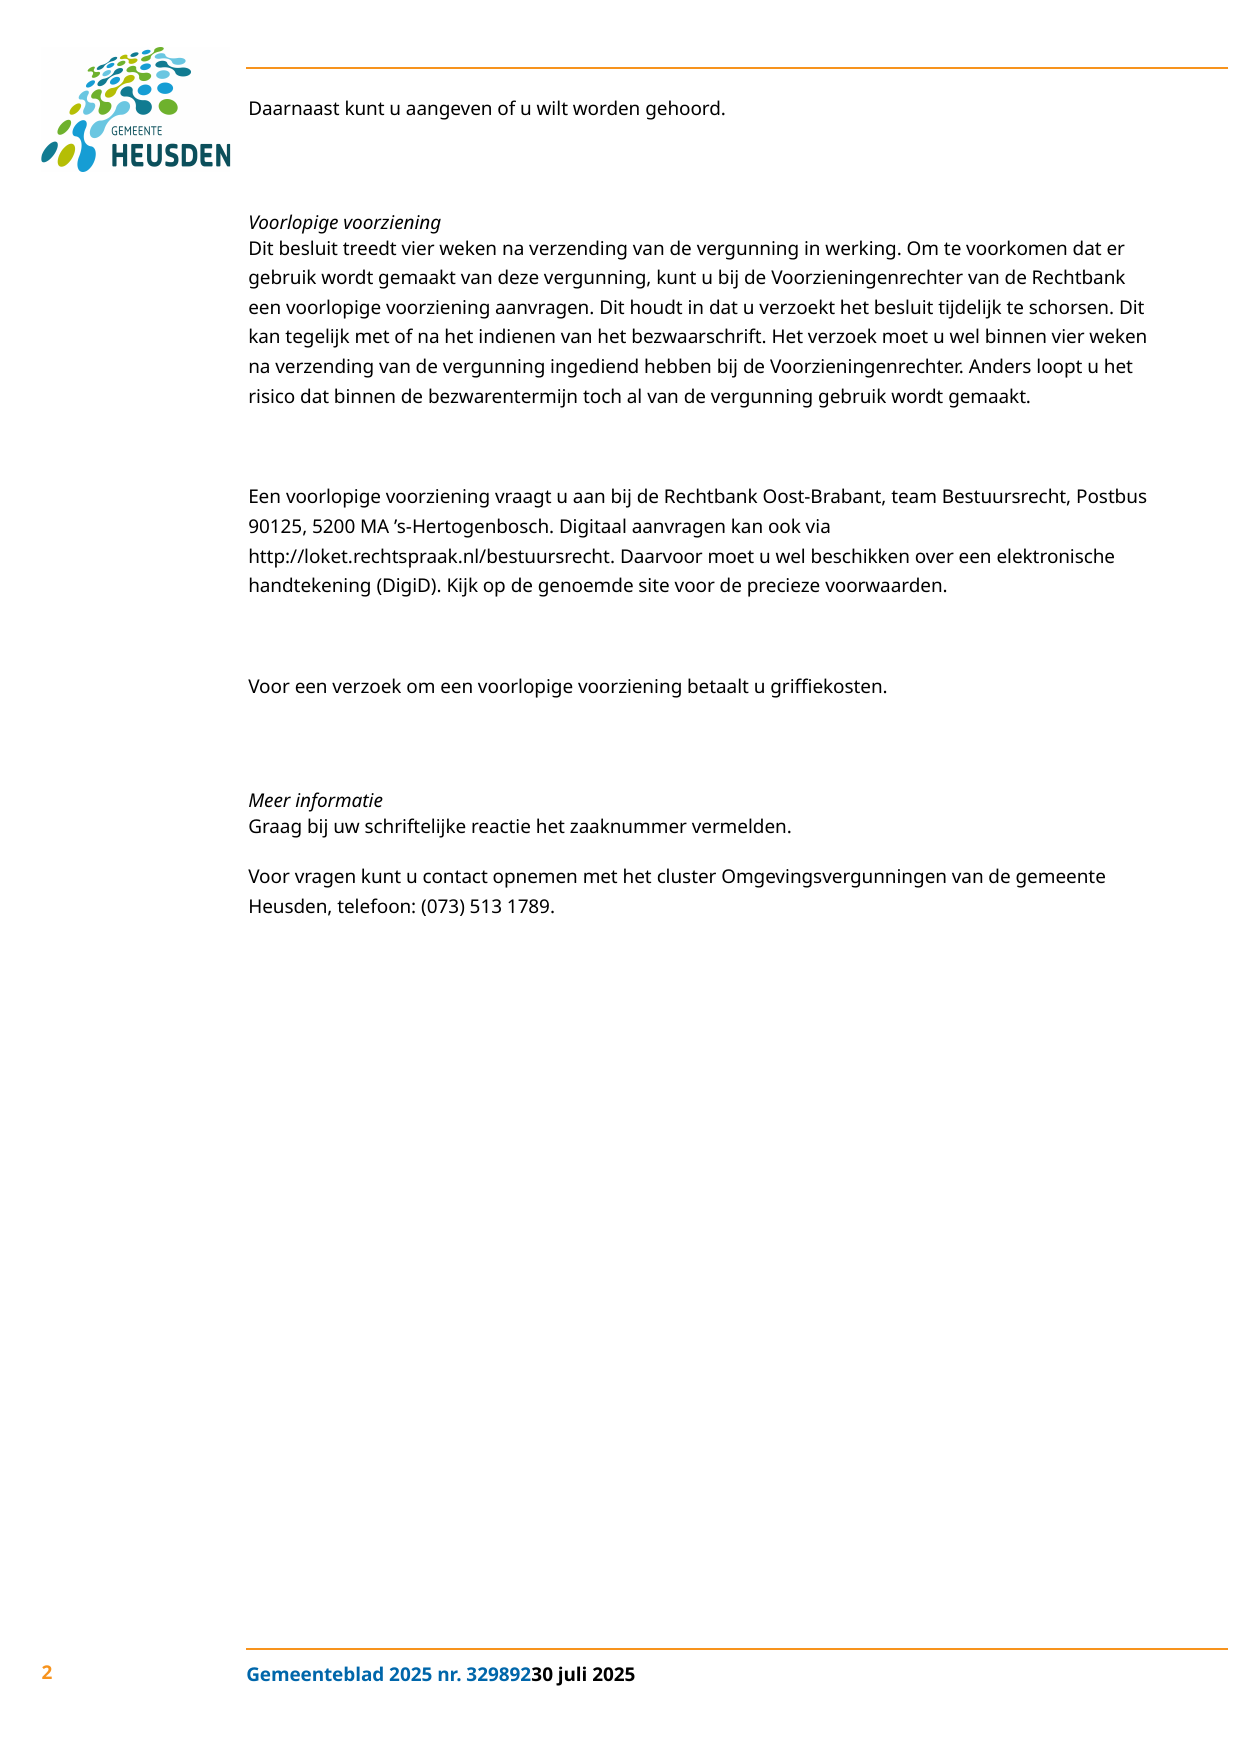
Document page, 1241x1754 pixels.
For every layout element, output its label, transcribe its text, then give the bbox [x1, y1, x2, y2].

text Voor een verzoek om een voorlopige voorziening betaalt u griffiekosten. [248, 673, 1152, 699]
text Graag bij uw schriftelijke reactie het zaaknummer vermelden. [248, 813, 1152, 839]
picture [41, 47, 231, 172]
text Een voorlopige voorziening vraagt u aan bij de Rechtbank Oost-Brabant, team Bestuursrecht, Postbus 90125, 5200 MA ’s-Hertogenbosch. Digitaal aanvragen kan ook via http://loket.rechtspraak.nl/bestuursrecht. Daarvoor moet u wel beschikken over een elektronische handtekening (DigiD). Kijk op de genoemde site voor de precieze voorwaarden. [248, 484, 1152, 598]
text Meer informatie [248, 788, 1152, 813]
text Voorlopige voorziening [248, 209, 1152, 235]
text Voor vragen kunt u contact opnemen met het cluster Omgevingsvergunningen van de gemeente Heusden, telefoon: (073) 513 1789. [248, 864, 1152, 919]
text Dit besluit treedt vier weken na verzending van de vergunning in werking. Om te voorkomen dat er gebruik wordt gemaakt van deze vergunning, kunt u bij de Voorzieningenrechter van de Rechtbank een voorlopige voorziening aanvragen. Dit houdt in dat u verzoekt het besluit tijdelijk te schorsen. Dit kan tegelijk met of na het indienen van het bezwaarschrift. Het verzoek moet u wel binnen vier weken na verzending van de vergunning ingediend hebben bij de Voorzieningenrechter. Anders loopt u het risico dat binnen de bezwarentermijn toch al van de vergunning gebruik wordt gemaakt. [248, 235, 1152, 408]
text Daarnaast kunt u aangeven of u wilt worden gehoord. [248, 95, 1152, 121]
